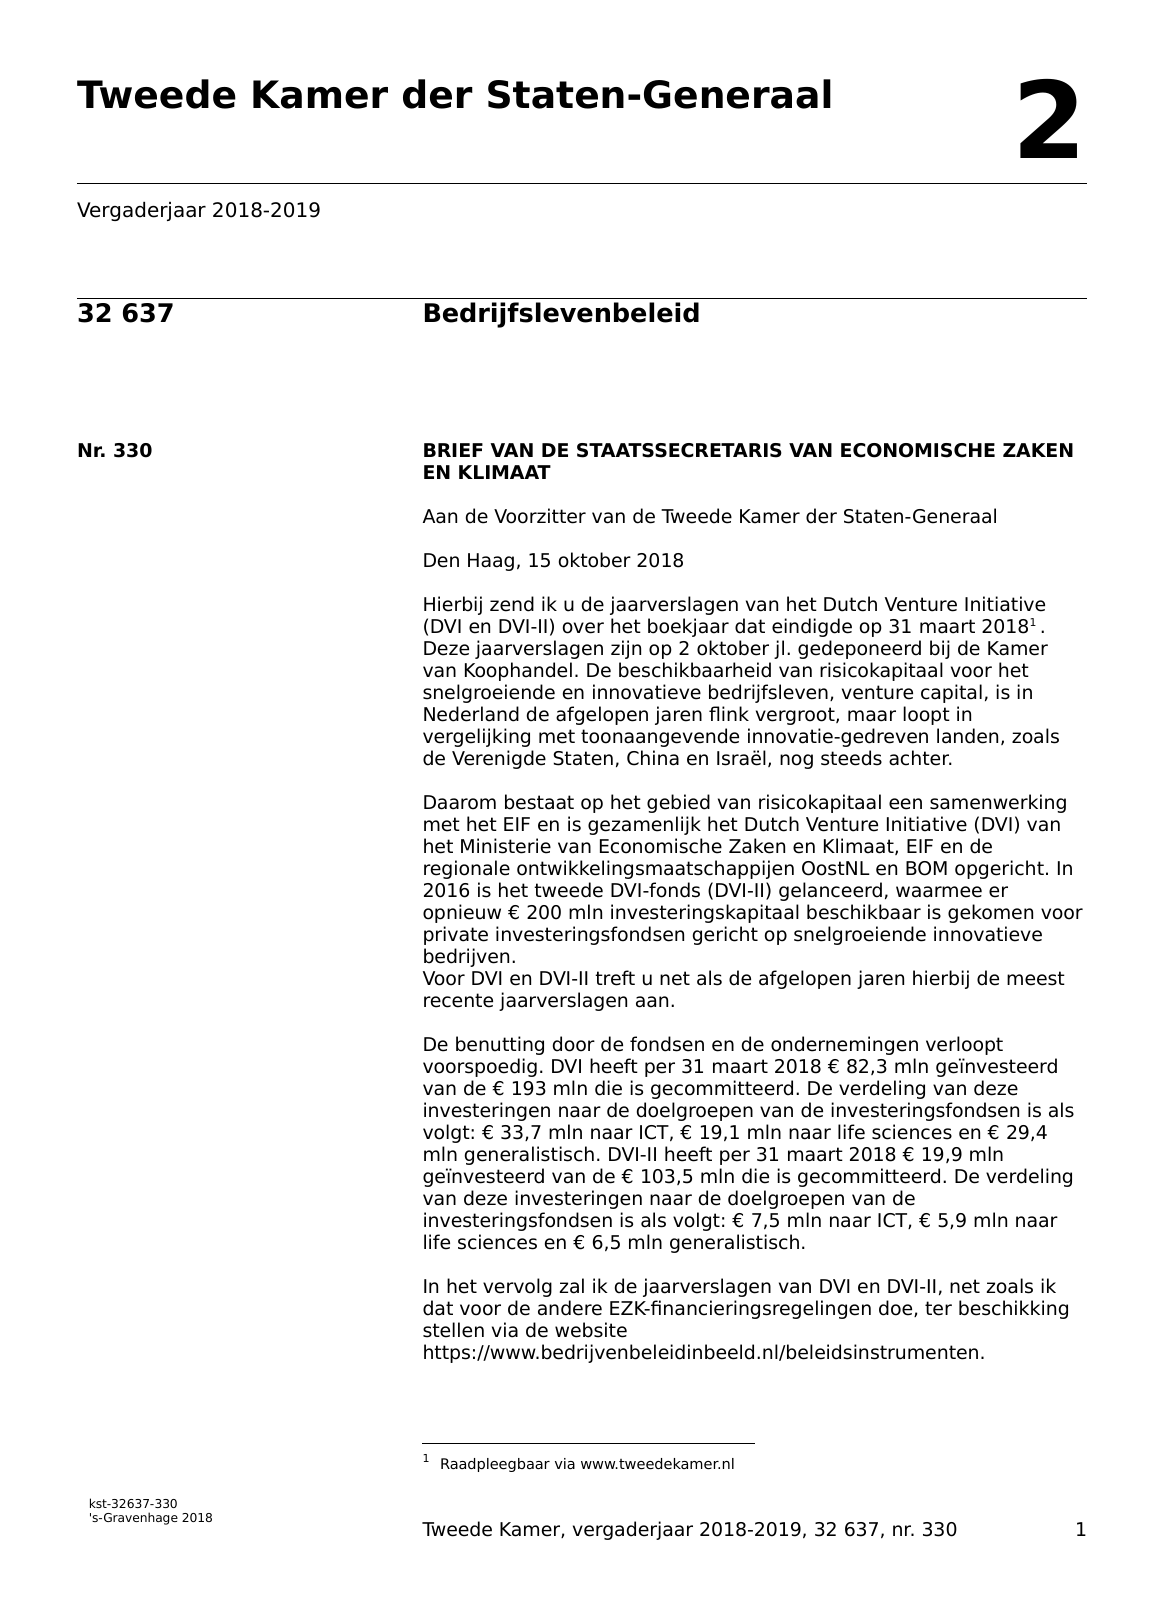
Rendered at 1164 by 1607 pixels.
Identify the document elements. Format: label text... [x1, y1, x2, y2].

text Hierbij zend ik u de jaarverslagen van het Dutch Venture Initiative (DVI en DVI-II) over het boekjaar dat eindigde op 31 maart 2018. Deze jaarverslagen zijn op 2 oktober jl. gedeponeerd bij de Kamer van Koophandel. De beschikbaarheid van risicokapitaal voor het snelgroeiende en innovatieve bedrijfsleven, venture capital, is in Nederland de afgelopen jaren flink vergroot, maar loopt in vergelijking met toonaangevende innovatie-gedreven landen, zoals de Verenigde Staten, China en Israël, nog steeds achter. [422, 594, 1087, 770]
text Raadpleegbaar via www.tweedekamer.nl [422, 1452, 1087, 1474]
text De benutting door de fondsen en de ondernemingen verloopt voorspoedig. DVI heeft per 31 maart 2018 € 82,3 mln geïnvesteerd van de € 193 mln die is gecommitteerd. De verdeling van deze investeringen naar de doelgroepen van de investeringsfondsen is als volgt: € 33,7 mln naar ICT, € 19,1 mln naar life sciences en € 29,4 mln generalistisch. DVI-II heeft per 31 maart 2018 € 19,9 mln geïnvesteerd van de € 103,5 mln die is gecommitteerd. De verdeling van deze investeringen naar de doelgroepen van de investeringsfondsen is als volgt: € 7,5 mln naar ICT, € 5,9 mln naar life sciences en € 6,5 mln generalistisch. [422, 1034, 1087, 1254]
text Voor DVI en DVI-II treft u net als de afgelopen jaren hierbij de meest recente jaarverslagen aan. [422, 968, 1087, 1012]
text In het vervolg zal ik de jaarverslagen van DVI en DVI-II, net zoals ik dat voor de andere EZK-financieringsregelingen doe, ter beschikking stellen via de website https://www.bedrijvenbeleidinbeeld.nl/beleidsinstrumenten. [422, 1276, 1087, 1364]
subtitle 32 637 Bedrijfslevenbeleid [77, 299, 1087, 329]
table_header 2 [886, 59, 1087, 183]
text Aan de Voorzitter van de Tweede Kamer der Staten-Generaal [422, 506, 1087, 528]
text kst-32637-330 [88, 1497, 323, 1511]
text 's-Gravenhage 2018 [88, 1511, 323, 1525]
table_cell Vergaderjaar 2018-2019 [77, 184, 1087, 298]
text Den Haag, 15 oktober 2018 [422, 550, 1087, 572]
table_header Tweede Kamer der Staten-Generaal [77, 59, 886, 183]
subtitle Nr. 330 BRIEF VAN DE STAATSSECRETARIS VAN ECONOMISCHE ZAKEN EN KLIMAAT [77, 440, 1087, 484]
text Daarom bestaat op het gebied van risicokapitaal een samenwerking met het EIF en is gezamenlijk het Dutch Venture Initiative (DVI) van het Ministerie van Economische Zaken en Klimaat, EIF en de regionale ontwikkelingsmaatschappijen OostNL en BOM opgericht. In 2016 is het tweede DVI-fonds (DVI-II) gelanceerd, waarmee er opnieuw € 200 mln investeringskapitaal beschikbaar is gekomen voor private investeringsfondsen gericht op snelgroeiende innovatieve bedrijven. [422, 792, 1087, 968]
